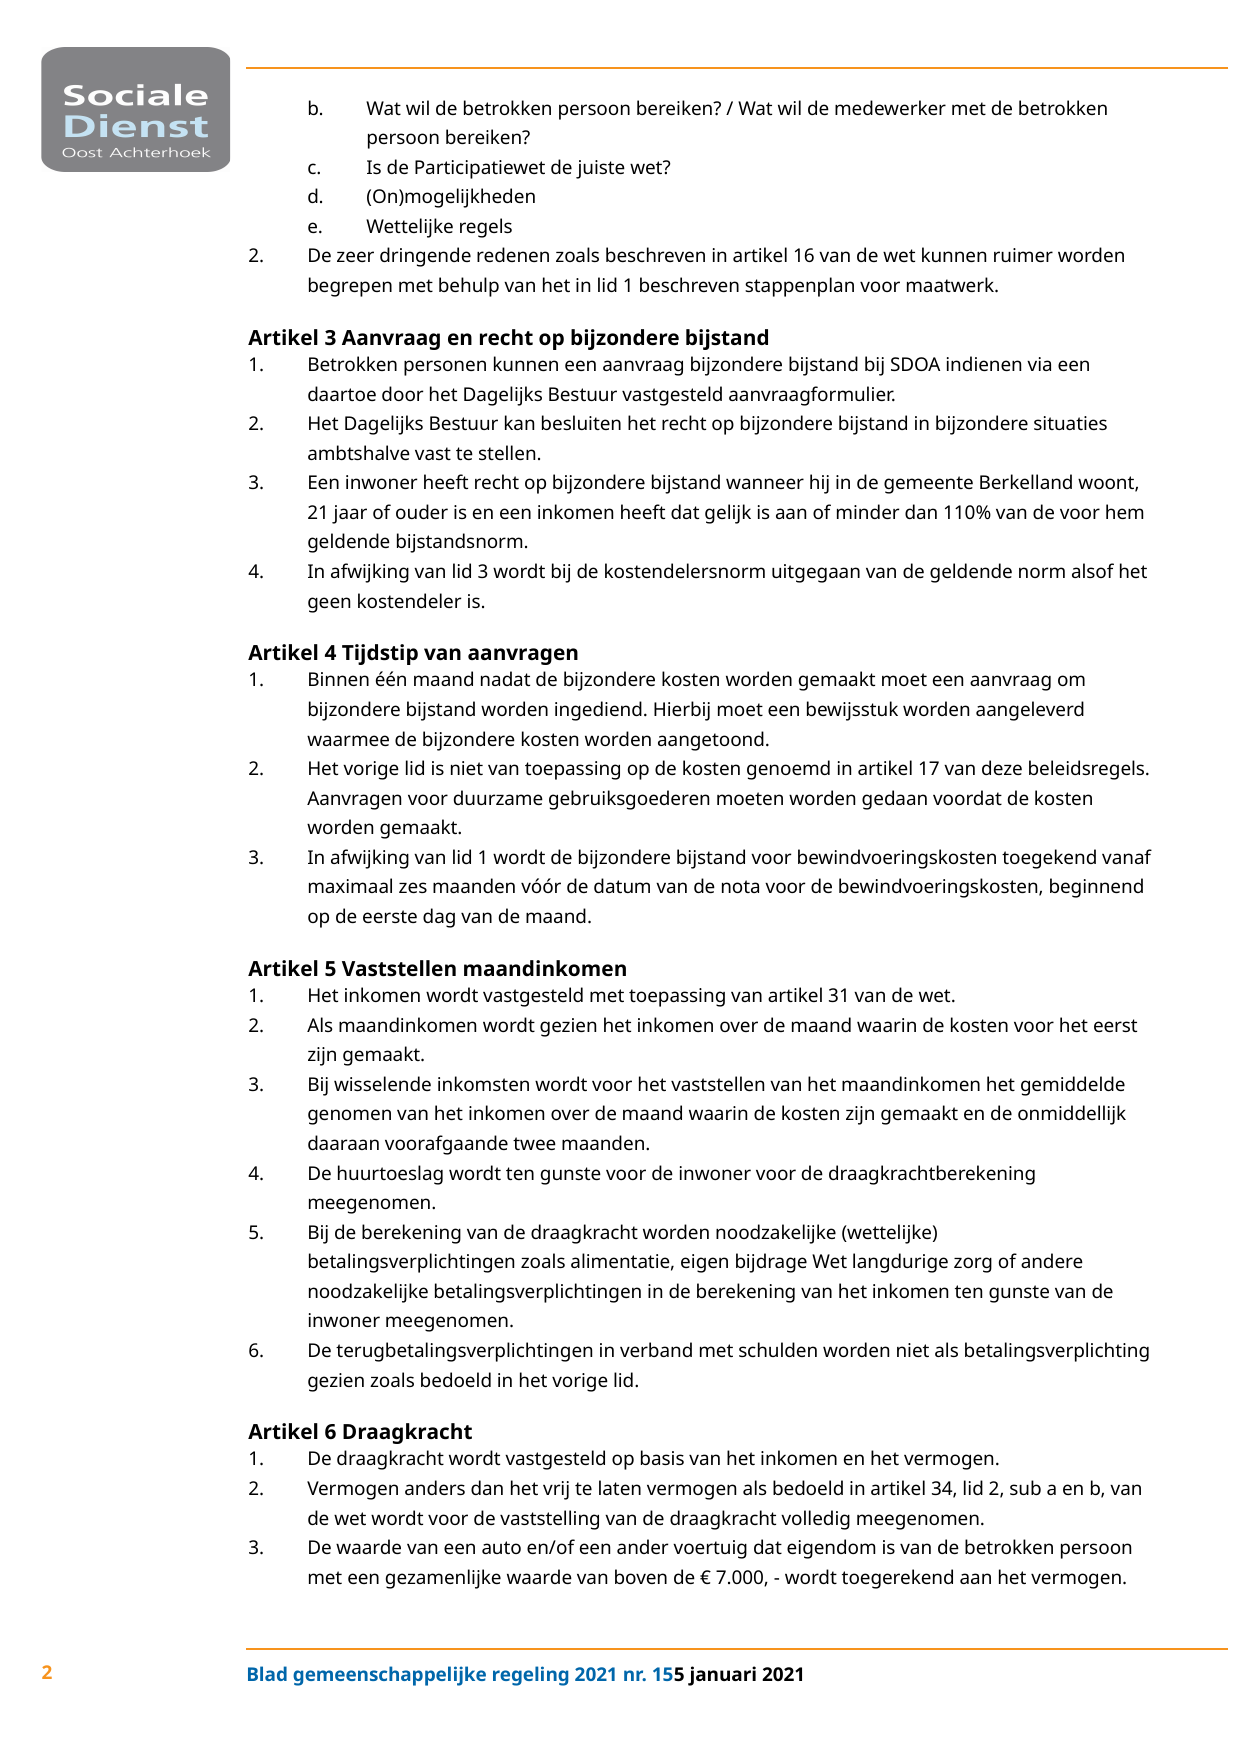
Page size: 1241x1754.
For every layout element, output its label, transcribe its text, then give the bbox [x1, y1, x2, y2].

list In afwijking van lid 3 wordt bij de kostendelersnorm uitgegaan van de geldende norm alsof het geen kostendeler is. [248, 558, 1152, 613]
list Bij wisselende inkomsten wordt voor het vaststellen van het maandinkomen het gemiddelde genomen van het inkomen over de maand waarin de kosten zijn gemaakt en de onmiddellijk daaraan voorafgaande twee maanden. [248, 1071, 1152, 1156]
list De waarde van een auto en/of een ander voertuig dat eigendom is van de betrokken persoon met een gezamenlijke waarde van boven de € 7.000, - wordt toegerekend aan het vermogen. [248, 1534, 1152, 1590]
list In afwijking van lid 1 wordt de bijzondere bijstand voor bewindvoeringskosten toegekend vanaf maximaal zes maanden vóór de datum van de nota voor de bewindvoeringskosten, beginnend op de eerste dag van de maand. [248, 844, 1152, 929]
list Is de Participatiewet de juiste wet? [307, 154, 1152, 180]
list Betrokken personen kunnen een aanvraag bijzondere bijstand bij SDOA indienen via een daartoe door het Dagelijks Bestuur vastgesteld aanvraagformulier. [248, 351, 1152, 406]
list De huurtoeslag wordt ten gunste voor de inwoner voor de draagkrachtberekening meegenomen. [248, 1160, 1152, 1215]
list Het Dagelijks Bestuur kan besluiten het recht op bijzondere bijstand in bijzondere situaties ambtshalve vast te stellen. [248, 410, 1152, 466]
list Binnen één maand nadat de bijzondere kosten worden gemaakt moet een aanvraag om bijzondere bijstand worden ingediend. Hierbij moet een bewijsstuk worden aangeleverd waarmee de bijzondere kosten worden aangetoond. [248, 667, 1152, 752]
list Bij de berekening van de draagkracht worden noodzakelijke (wettelijke) betalingsverplichtingen zoals alimentatie, eigen bijdrage Wet langdurige zorg of andere noodzakelijke betalingsverplichtingen in de berekening van het inkomen ten gunste van de inwoner meegenomen. [248, 1219, 1152, 1333]
list Wat wil de betrokken persoon bereiken? / Wat wil de medewerker met de betrokken persoon bereiken? [307, 95, 1152, 150]
list De terugbetalingsverplichtingen in verband met schulden worden niet als betalingsverplichting gezien zoals bedoeld in het vorige lid. [248, 1337, 1152, 1392]
text Artikel 4 Tijdstip van aanvragen [248, 638, 1152, 667]
text Artikel 6 Draagkracht [248, 1417, 1152, 1446]
list De zeer dringende redenen zoals beschreven in artikel 16 van de wet kunnen ruimer worden begrepen met behulp van het in lid 1 beschreven stappenplan voor maatwerk. [248, 243, 1152, 298]
list Wettelijke regels [307, 213, 1152, 239]
list Het vorige lid is niet van toepassing op de kosten genoemd in artikel 17 van deze beleidsregels. Aanvragen voor duurzame gebruiksgoederen moeten worden gedaan voordat de kosten worden gemaakt. [248, 755, 1152, 840]
list Als maandinkomen wordt gezien het inkomen over de maand waarin de kosten voor het eerst zijn gemaakt. [248, 1012, 1152, 1067]
list De draagkracht wordt vastgesteld op basis van het inkomen en het vermogen. [248, 1446, 1152, 1471]
list Het inkomen wordt vastgesteld met toepassing van artikel 31 van de wet. [248, 982, 1152, 1008]
list (On)mogelijkheden [307, 183, 1152, 209]
list Een inwoner heeft recht op bijzondere bijstand wanneer hij in de gemeente Berkelland woont, 21 jaar of ouder is en een inkomen heeft dat gelijk is aan of minder dan 110% van de voor hem geldende bijstandsnorm. [248, 469, 1152, 554]
text Artikel 5 Vaststellen maandinkomen [248, 954, 1152, 982]
text Artikel 3 Aanvraag en recht op bijzondere bijstand [248, 323, 1152, 351]
list Vermogen anders dan het vrij te laten vermogen als bedoeld in artikel 34, lid 2, sub a en b, van de wet wordt voor de vaststelling van de draagkracht volledig meegenomen. [248, 1475, 1152, 1531]
picture [41, 47, 231, 172]
